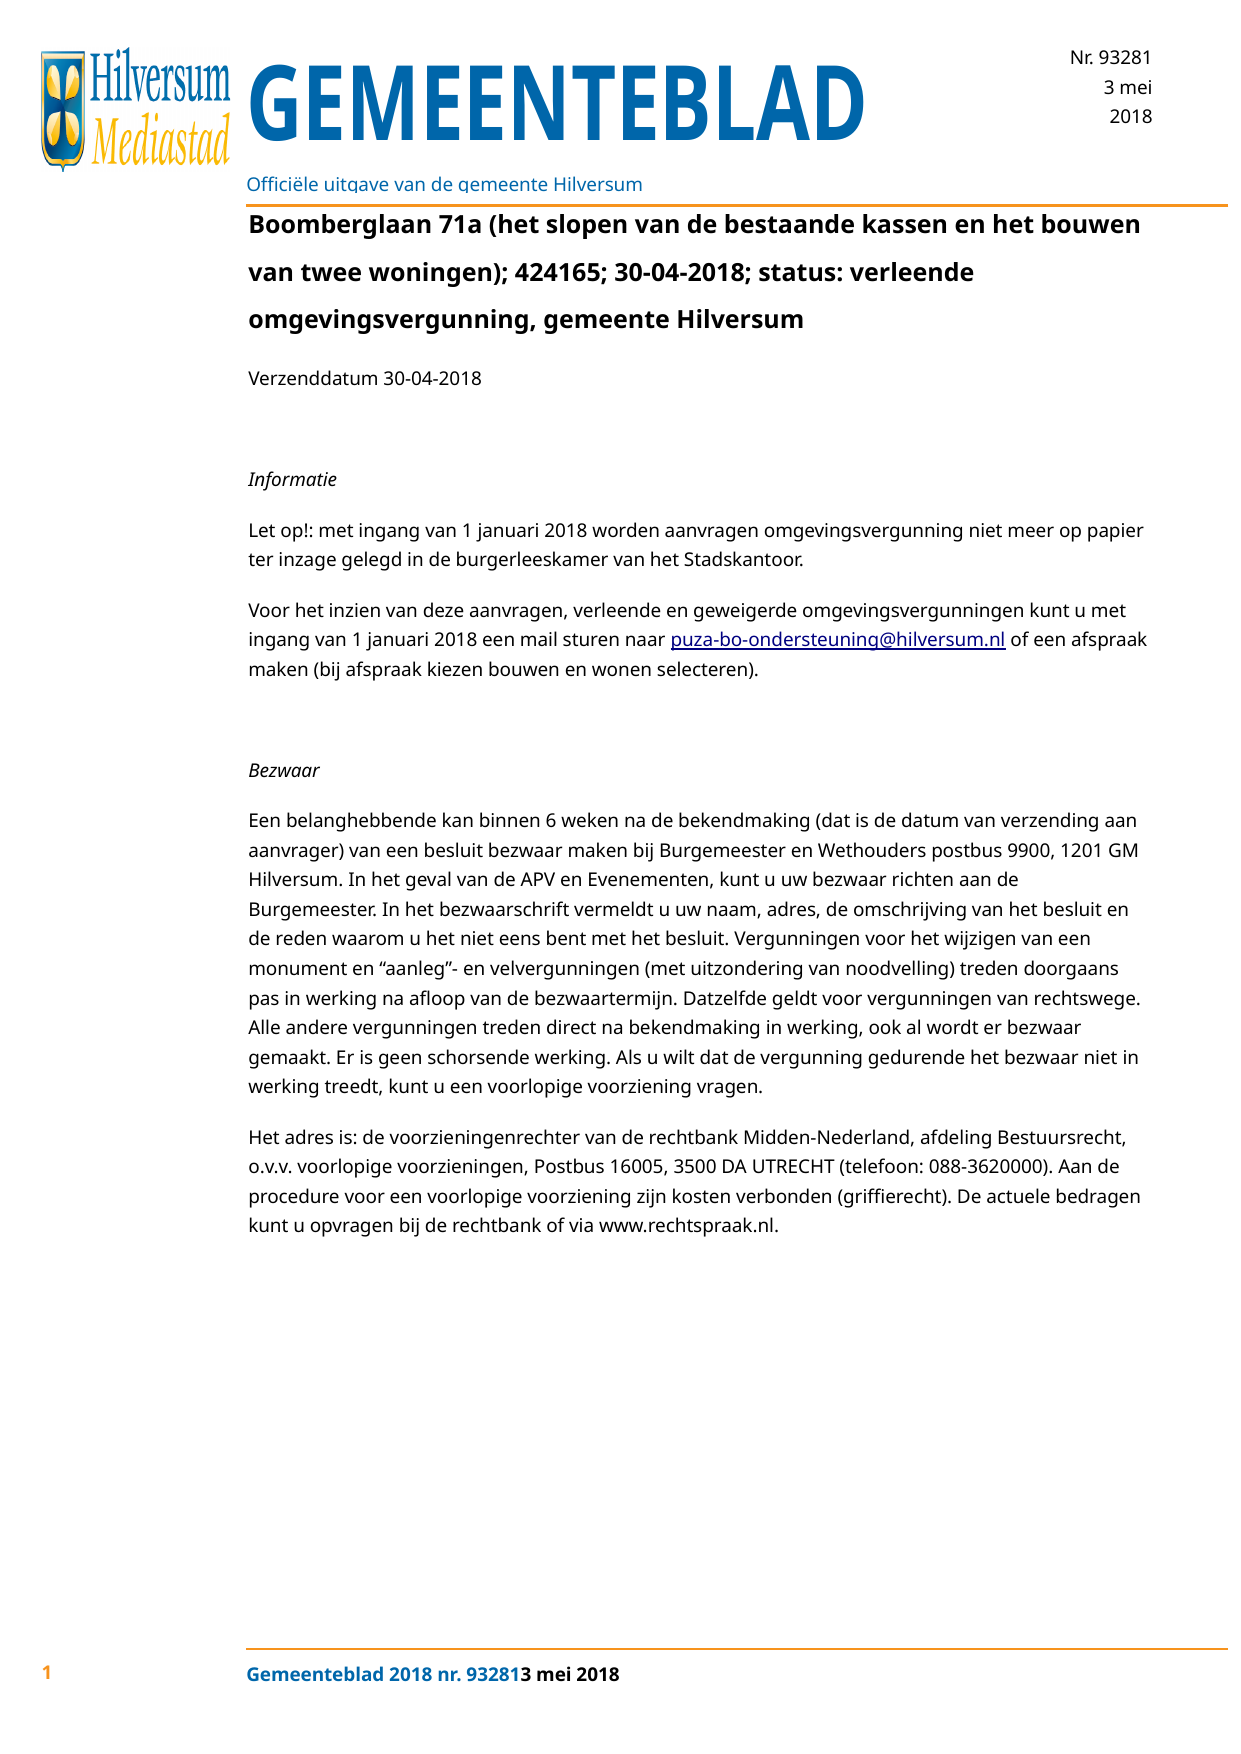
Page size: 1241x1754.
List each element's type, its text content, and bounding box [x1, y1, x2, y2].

picture [41, 47, 231, 172]
text Verzenddatum 30-04-2018 [248, 366, 1152, 391]
text Informatie [248, 466, 1152, 492]
text Let op!: met ingang van 1 januari 2018 worden aanvragen omgevingsvergunning niet meer op papier ter inzage gelegd in de burgerleeskamer van het Stadskantoor. [248, 517, 1152, 572]
text Het adres is: de voorzieningenrechter van de rechtbank Midden-Nederland, afdeling Bestuursrecht, o.v.v. voorlopige voorzieningen, Postbus 16005, 3500 DA UTRECHT (telefoon: 088-3620000). Aan de procedure voor een voorlopige voorziening zijn kosten verbonden (griffierecht). De actuele bedragen kunt u opvragen bij de rechtbank of via www.rechtspraak.nl. [248, 1124, 1152, 1238]
text Voor het inzien van deze aanvragen, verleende en geweigerde omgevingsvergunningen kunt u met ingang van 1 januari 2018 een mail sturen naar puza-bo-ondersteuning@hilversum.nl of een afspraak maken (bij afspraak kiezen bouwen en wonen selecteren). [248, 597, 1152, 682]
text Een belanghebbende kan binnen 6 weken na de bekendmaking (dat is de datum van verzending aan aanvrager) van een besluit bezwaar maken bij Burgemeester en Wethouders postbus 9900, 1201 GM Hilversum. In het geval van de APV en Evenementen, kunt u uw bezwaar richten aan de Burgemeester. In het bezwaarschrift vermeldt u uw naam, adres, de omschrijving van het besluit en de reden waarom u het niet eens bent met het besluit. Vergunningen voor het wijzigen van een monument en “aanleg”- en velvergunningen (met uitzondering van noodvelling) treden doorgaans pas in werking na afloop van de bezwaartermijn. Datzelfde geldt voor vergunningen van rechtswege. Alle andere vergunningen treden direct na bekendmaking in werking, ook al wordt er bezwaar gemaakt. Er is geen schorsende werking. Als u wilt dat de vergunning gedurende het bezwaar niet in werking treedt, kunt u een voorlopige voorziening vragen. [248, 807, 1152, 1099]
text Bezwaar [248, 757, 1152, 782]
text Boomberglaan 71a (het slopen van de bestaande kassen en het bouwen van twee woningen); 424165; 30-04-2018; status: verleende omgevingsvergunning, gemeente Hilversum [248, 207, 1152, 336]
